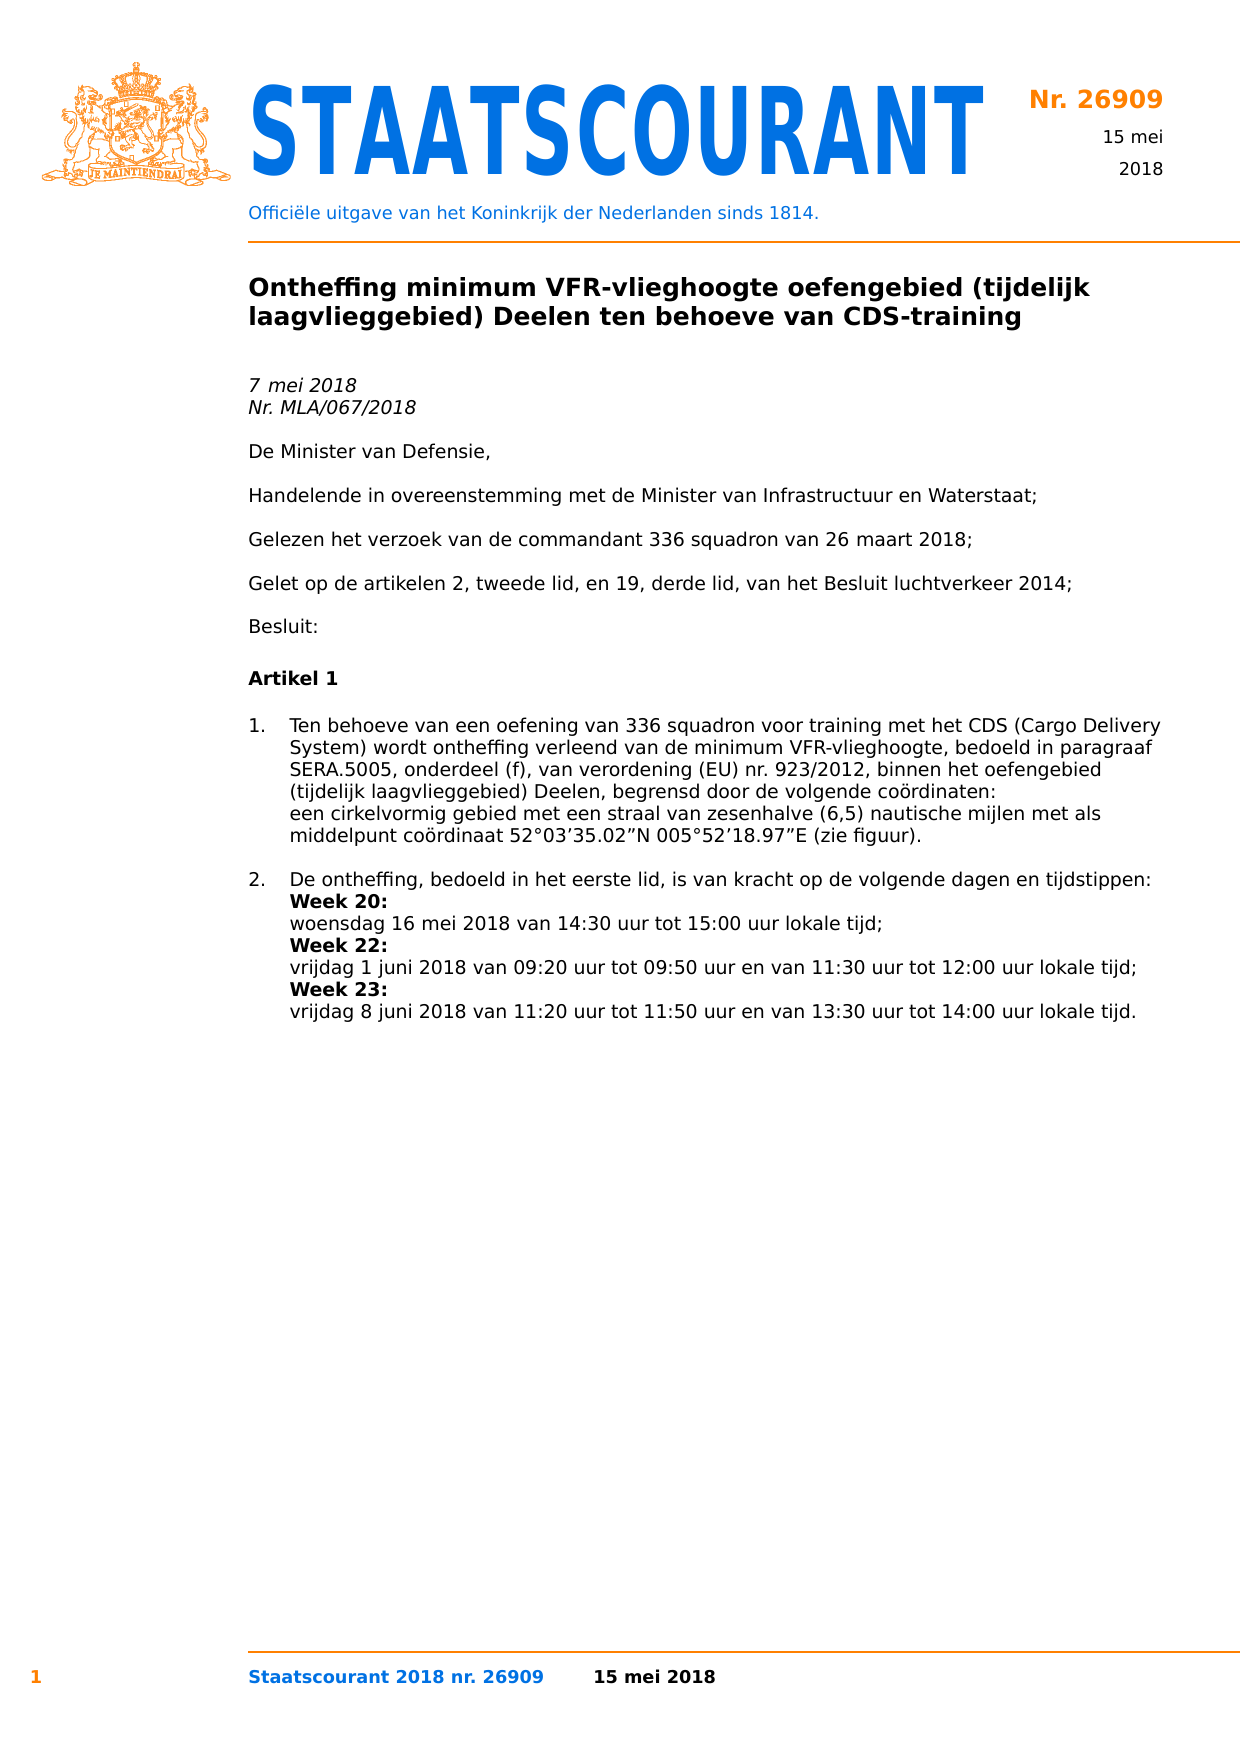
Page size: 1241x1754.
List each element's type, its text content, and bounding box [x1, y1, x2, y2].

text Week 20: [289, 891, 1163, 913]
table_cell Officiële uitgave van het Koninkrijk der Nederlanden sinds 1814. [248, 203, 1240, 241]
text Nr. MLA/067/2018 [248, 397, 1163, 419]
text 2. De ontheffing, bedoeld in het eerste lid, is van kracht op de volgende dagen en tijdstippen: [248, 869, 1163, 891]
text Gelet op de artikelen 2, tweede lid, en 19, derde lid, van het Besluit luchtverkeer 2014; [248, 572, 1163, 594]
table_cell 2018 [998, 153, 1240, 203]
text Week 22: [289, 935, 1163, 957]
subtitle Ontheffing minimum VFR-vlieghoogte oefengebied (tijdelijk laagvlieggebied) Deelen ten behoeve van CDS-training [248, 273, 1163, 331]
table_cell 15 mei [998, 121, 1240, 153]
picture [41, 62, 231, 186]
text een cirkelvormig gebied met een straal van zesenhalve (6,5) nautische mijlen met als middelpunt coördinaat 52°03’35.02”N 005°52’18.97”E (zie figuur). [289, 803, 1163, 847]
text Gelezen het verzoek van de commandant 336 squadron van 26 maart 2018; [248, 529, 1163, 551]
text Handelende in overeenstemming met de Minister van Infrastructuur en Waterstaat; [248, 485, 1163, 507]
text De Minister van Defensie, [248, 441, 1163, 463]
text 1. Ten behoeve van een oefening van 336 squadron voor training met het CDS (Cargo Delivery System) wordt ontheffing verleend van de minimum VFR-vlieghoogte, bedoeld in paragraaf SERA.5005, onderdeel (f), van verordening (EU) nr. 923/2012, binnen het oefengebied (tijdelijk laagvlieggebied) Deelen, begrensd door de volgende coördinaten: [248, 715, 1163, 803]
table_header STAATSCOURANT [248, 62, 998, 203]
text woensdag 16 mei 2018 van 14:30 uur tot 15:00 uur lokale tijd; [289, 913, 1163, 935]
text Week 23: [289, 979, 1163, 1001]
text vrijdag 8 juni 2018 van 11:20 uur tot 11:50 uur en van 13:30 uur tot 14:00 uur lokale tijd. [289, 1001, 1163, 1023]
table_header [25, 62, 248, 241]
subtitle Artikel 1 [248, 668, 1163, 690]
text 7 mei 2018 [248, 375, 1163, 397]
text vrijdag 1 juni 2018 van 09:20 uur tot 09:50 uur en van 11:30 uur tot 12:00 uur lokale tijd; [289, 957, 1163, 979]
text Besluit: [248, 616, 1163, 638]
table_header Nr. 26909 [998, 62, 1240, 121]
